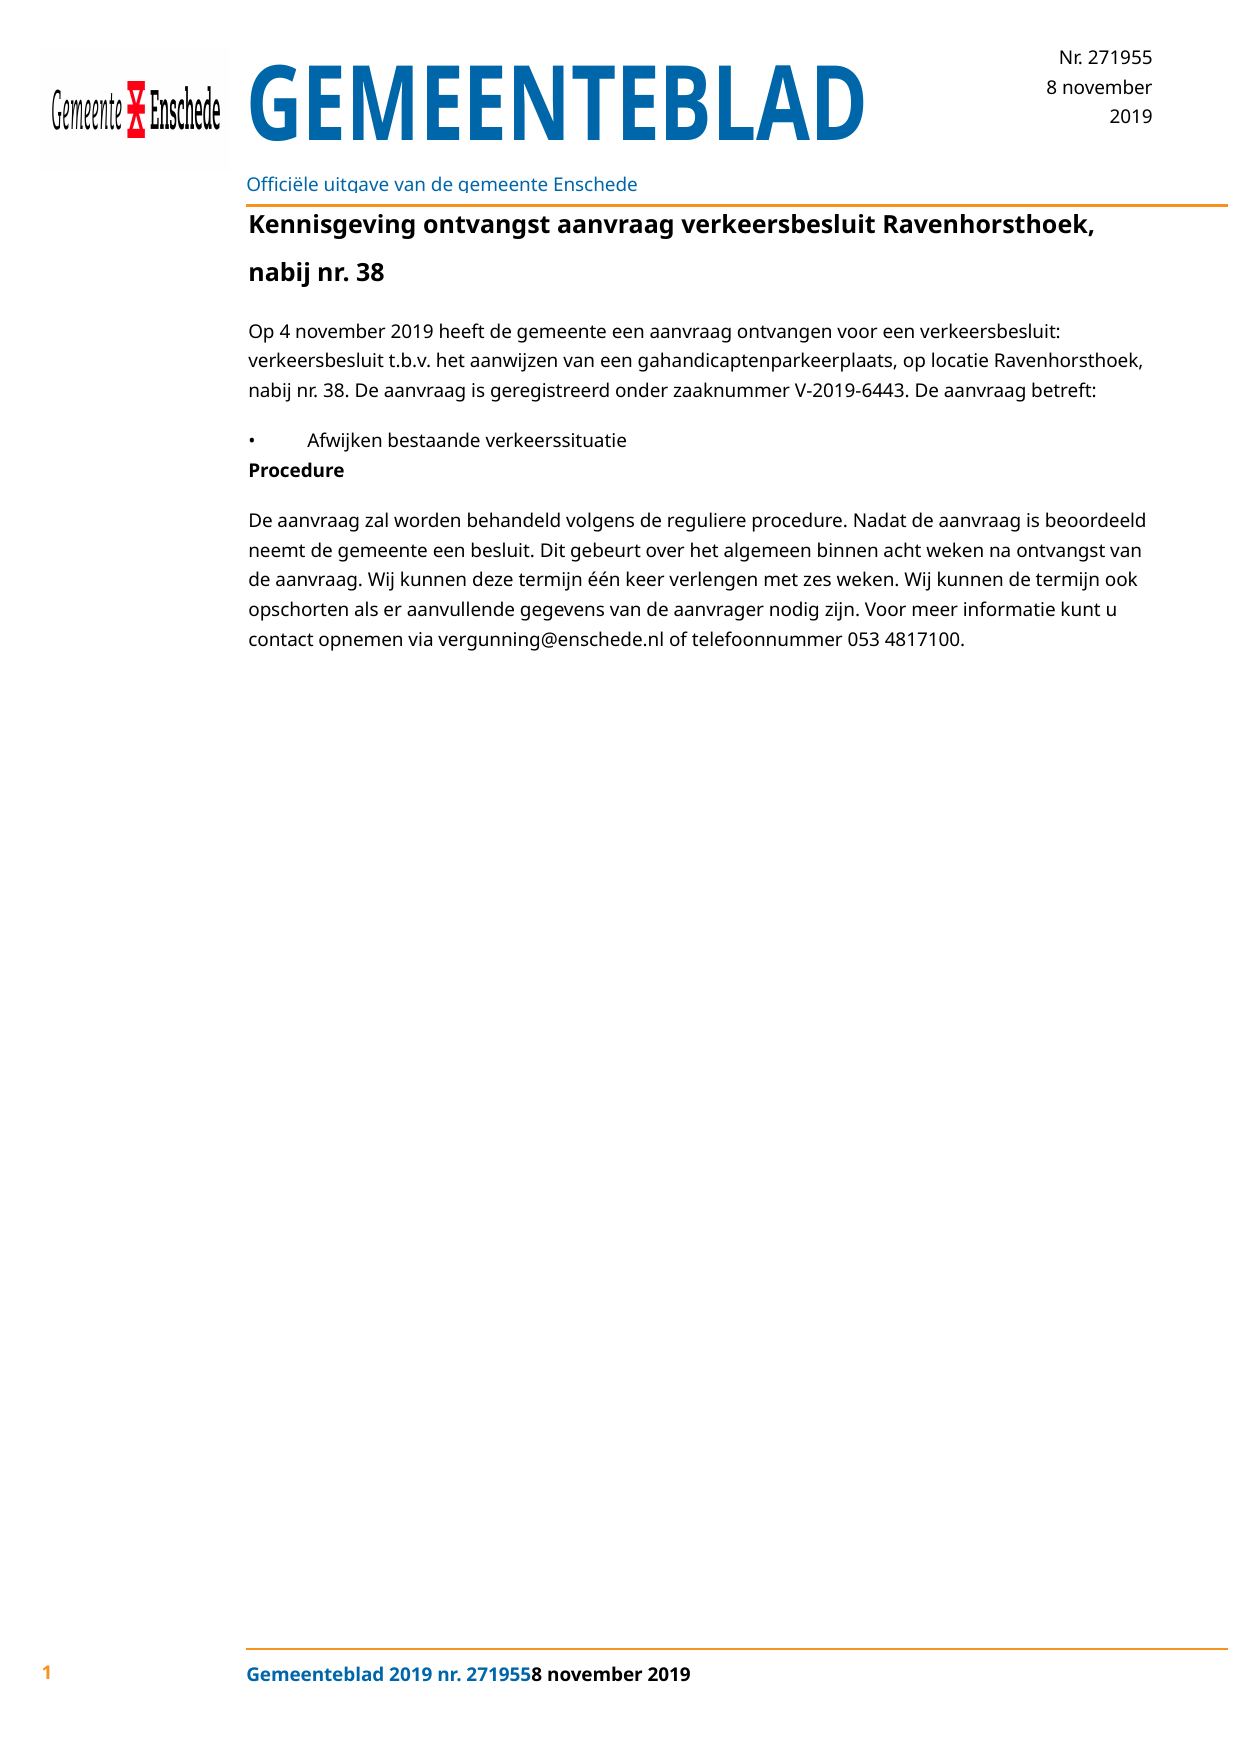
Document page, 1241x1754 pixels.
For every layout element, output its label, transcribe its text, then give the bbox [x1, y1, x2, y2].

list Afwijken bestaande verkeerssituatie [248, 427, 1152, 453]
text Procedure [248, 457, 1152, 483]
text Op 4 november 2019 heeft de gemeente een aanvraag ontvangen voor een verkeersbesluit: verkeersbesluit t.b.v. het aanwijzen van een gahandicaptenparkeerplaats, op locatie Ravenhorsthoek, nabij nr. 38. De aanvraag is geregistreerd onder zaaknummer V-2019-6443. De aanvraag betreft: [248, 318, 1152, 403]
picture [41, 47, 231, 172]
text Kennisgeving ontvangst aanvraag verkeersbesluit Ravenhorsthoek, nabij nr. 38 [248, 207, 1152, 288]
text De aanvraag zal worden behandeld volgens de reguliere procedure. Nadat de aanvraag is beoordeeld neemt de gemeente een besluit. Dit gebeurt over het algemeen binnen acht weken na ontvangst van de aanvraag. Wij kunnen deze termijn één keer verlengen met zes weken. Wij kunnen de termijn ook opschorten als er aanvullende gegevens van de aanvrager nodig zijn. Voor meer informatie kunt u contact opnemen via vergunning@enschede.nl of telefoonnummer 053 4817100. [248, 507, 1152, 652]
